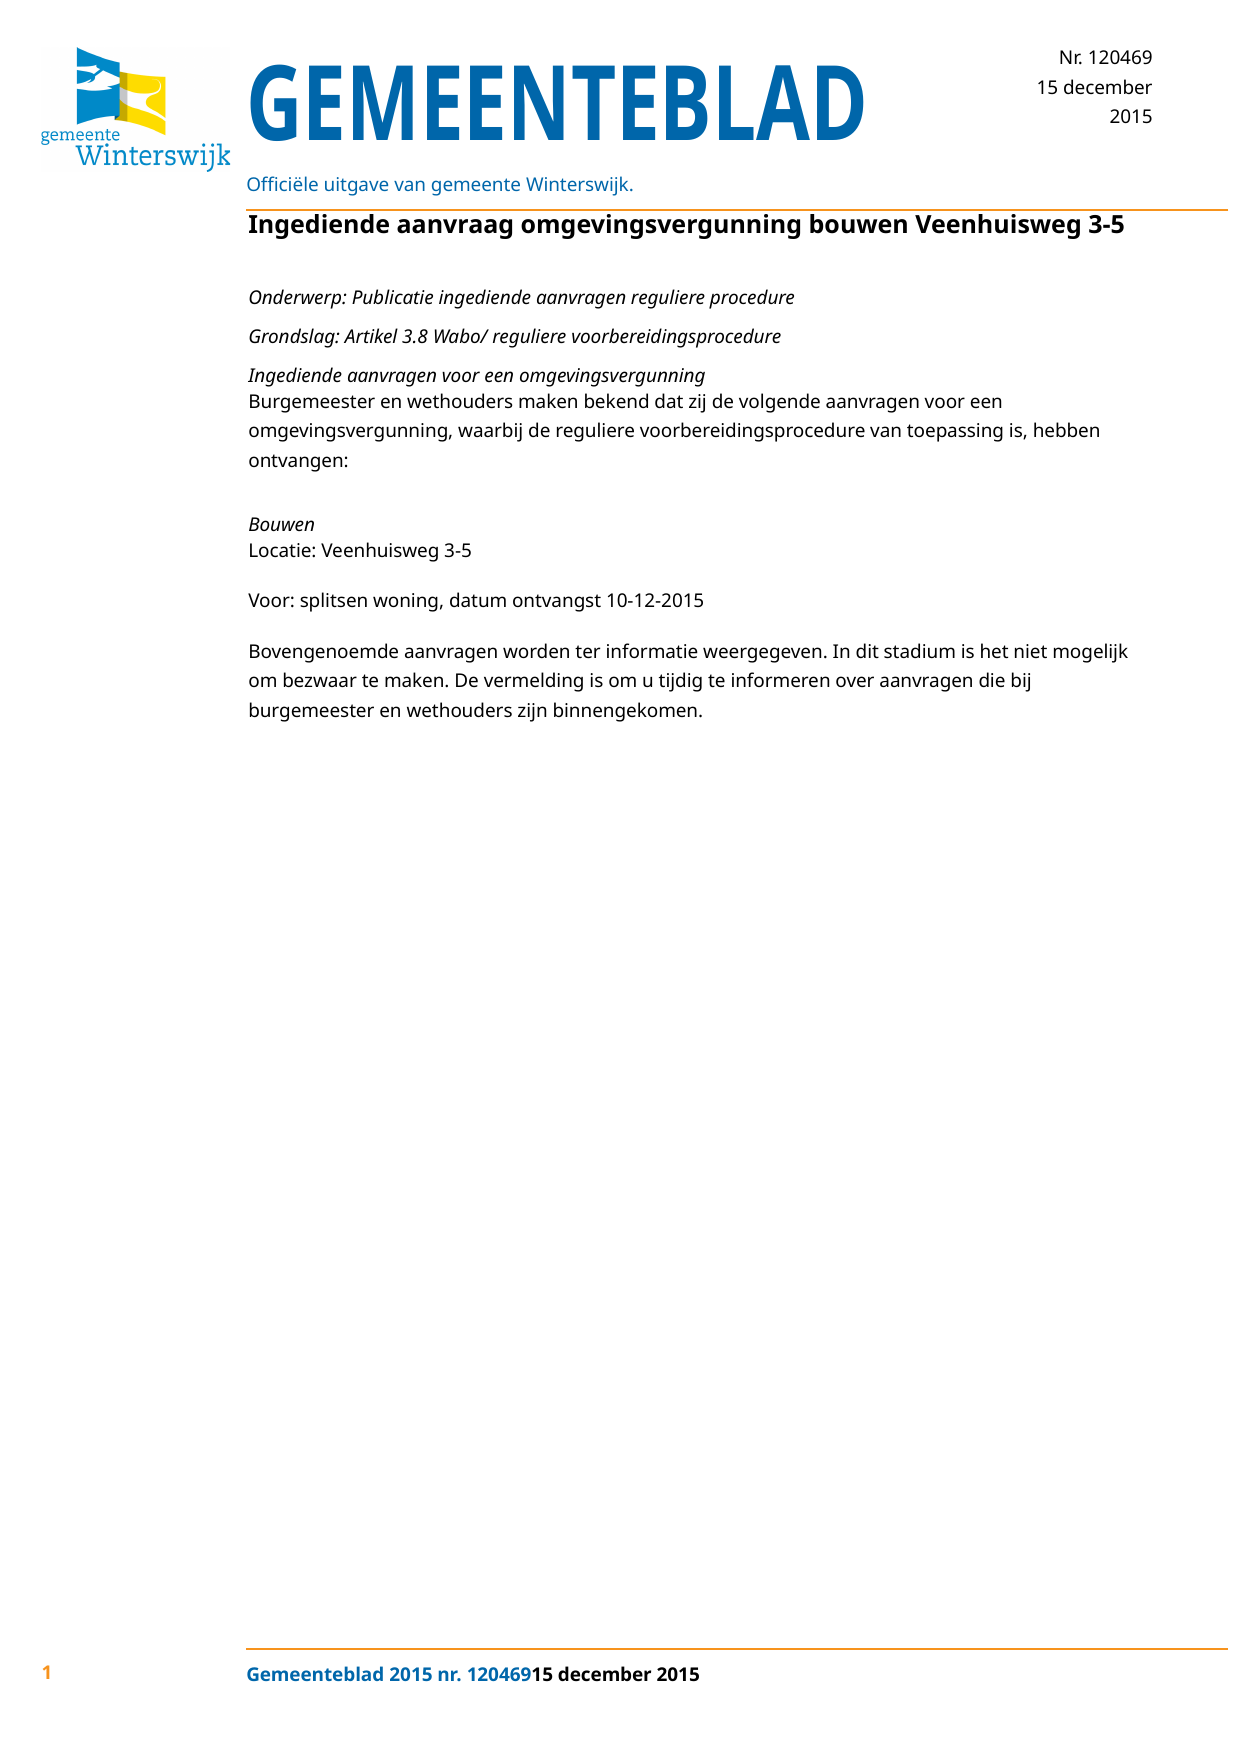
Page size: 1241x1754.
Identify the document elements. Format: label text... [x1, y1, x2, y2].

text Ingediende aanvragen voor een omgevingsvergunning [248, 362, 1152, 388]
picture [41, 47, 231, 172]
text Grondslag: Artikel 3.8 Wabo/ reguliere voorbereidingsprocedure [248, 323, 1152, 349]
text Ingediende aanvraag omgevingsvergunning bouwen Veenhuisweg 3-5 [248, 211, 1152, 241]
text Locatie: Veenhuisweg 3-5 [248, 537, 1152, 563]
text Voor: splitsen woning, datum ontvangst 10-12-2015 [248, 587, 1152, 613]
text Onderwerp: Publicatie ingediende aanvragen reguliere procedure [248, 284, 1152, 309]
text Bouwen [248, 511, 1152, 537]
text Bovengenoemde aanvragen worden ter informatie weergegeven. In dit stadium is het niet mogelijk om bezwaar te maken. De vermelding is om u tijdig te informeren over aanvragen die bij burgemeester en wethouders zijn binnengekomen. [248, 638, 1152, 723]
text Burgemeester en wethouders maken bekend dat zij de volgende aanvragen voor een omgevingsvergunning, waarbij de reguliere voorbereidingsprocedure van toepassing is, hebben ontvangen: [248, 388, 1152, 473]
picture [225, 153, 231, 162]
